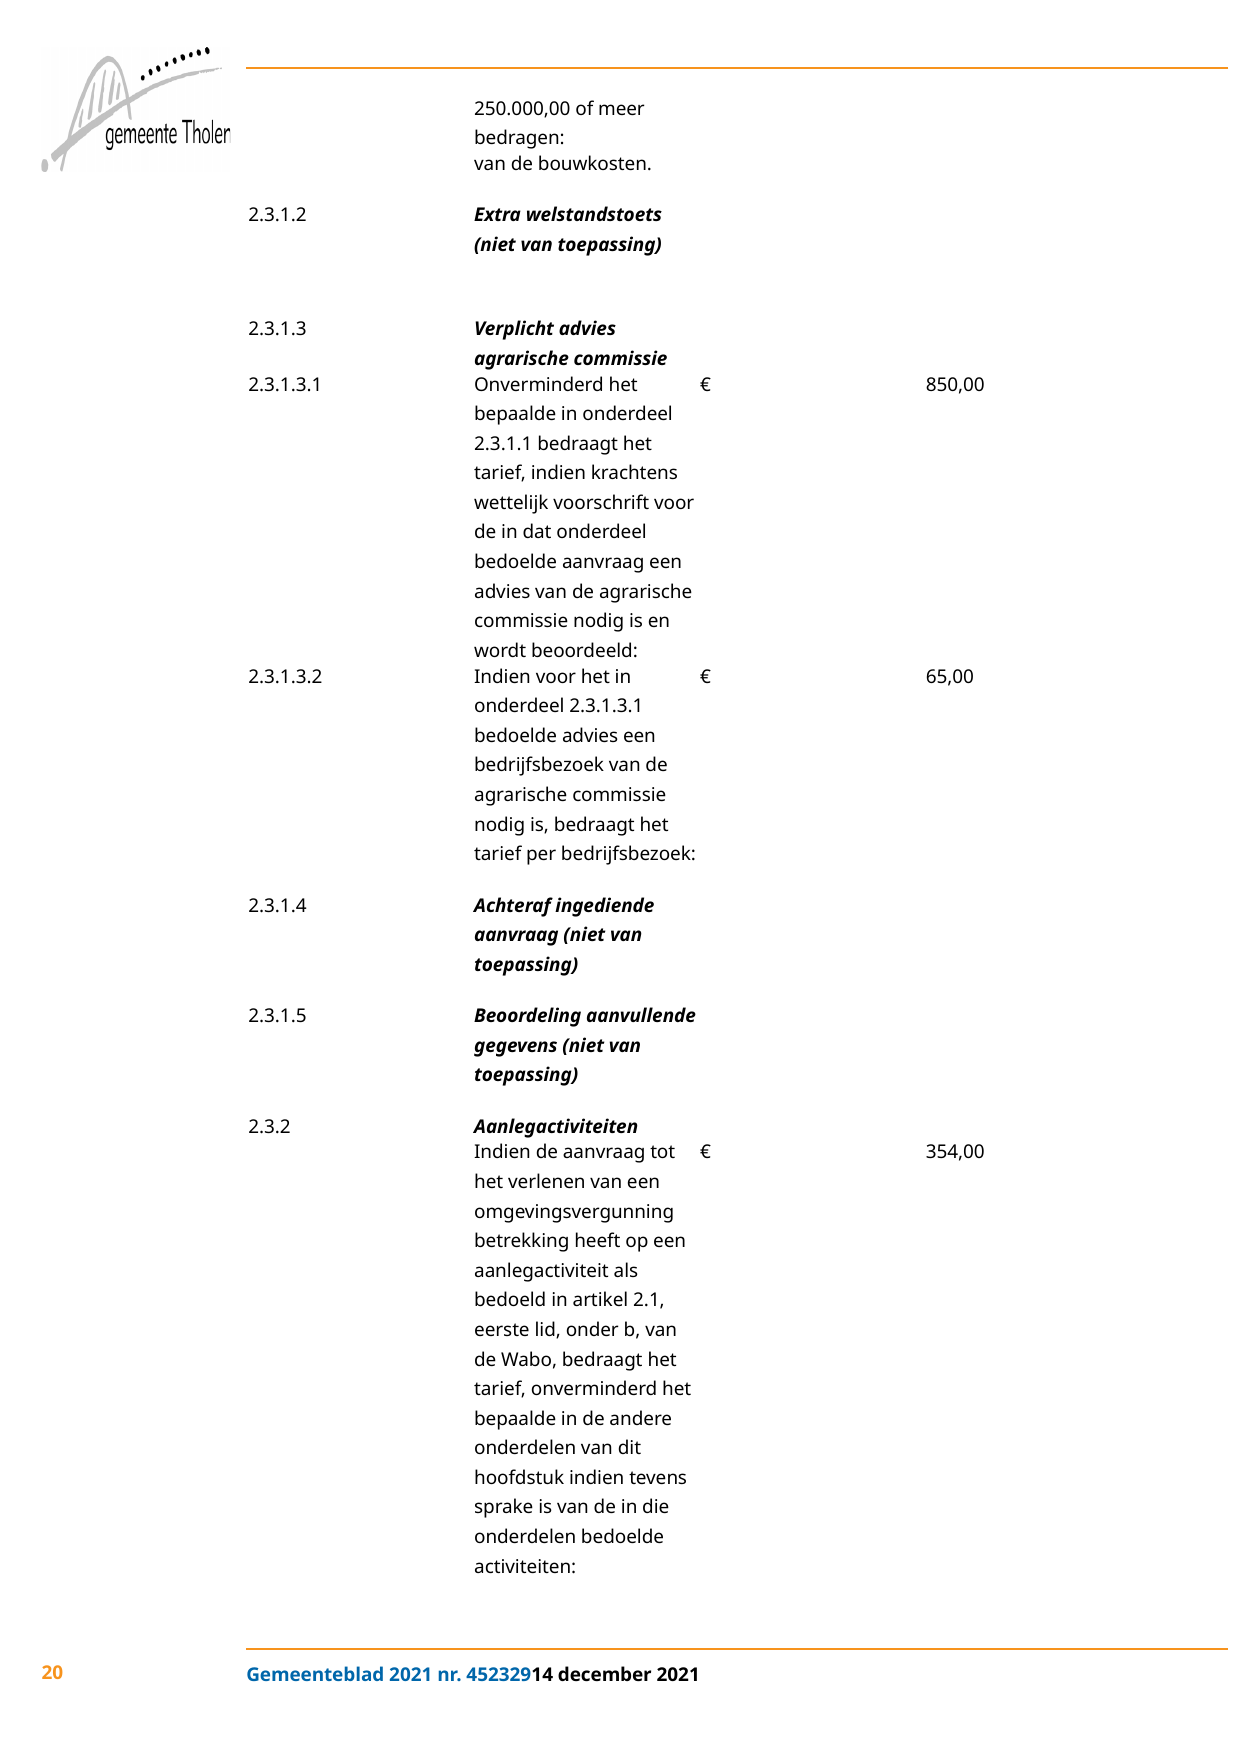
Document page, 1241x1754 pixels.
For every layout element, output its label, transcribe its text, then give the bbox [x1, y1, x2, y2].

table_cell [926, 892, 1152, 977]
table_cell [248, 176, 474, 202]
table_cell [926, 1113, 1152, 1139]
table_cell [700, 892, 926, 977]
table_cell [248, 1087, 474, 1113]
table_cell [474, 257, 700, 283]
table_cell 2.3.1.5 [248, 1003, 474, 1087]
table_cell [248, 1139, 474, 1579]
table_cell [248, 95, 474, 176]
table_cell [926, 1087, 1152, 1113]
table_cell [700, 202, 1152, 257]
table_cell [248, 257, 474, 283]
table_cell [926, 1003, 1152, 1087]
table_header 2.3.1.3 [248, 316, 474, 371]
table_cell € [700, 371, 926, 663]
table_cell [926, 1579, 1152, 1604]
table_cell [474, 866, 700, 892]
table_cell [700, 95, 926, 150]
table_cell 2.3.1.3.2 [248, 663, 474, 866]
table_cell van de bouwkosten. [474, 150, 700, 176]
table_cell [248, 866, 474, 892]
table_cell [474, 176, 700, 202]
table_cell [700, 977, 926, 1002]
table_cell [926, 866, 1152, 892]
table_cell 2.3.1.4 [248, 892, 474, 977]
table_header Verplicht advies agrarische commissie [474, 316, 700, 371]
table_cell [700, 866, 926, 892]
table_cell [248, 1579, 474, 1604]
table_cell [700, 257, 1152, 283]
table_cell [926, 95, 1152, 150]
table_cell 354,00 [926, 1139, 1152, 1579]
table_cell 850,00 [926, 371, 1152, 663]
table_cell [474, 977, 700, 1002]
table_cell [700, 1113, 926, 1139]
table_cell [700, 150, 1152, 176]
table_cell Indien voor het in onderdeel 2.3.1.3.1 bedoelde advies een bedrijfsbezoek van de agrarische commissie nodig is, bedraagt het tarief per bedrijfsbezoek: [474, 663, 700, 866]
table_cell Extra welstandstoets (niet van toepassing) [474, 202, 700, 257]
table_header [700, 316, 1152, 371]
table_cell 2.3.1.3.1 [248, 371, 474, 663]
table_cell [700, 1087, 926, 1113]
table_cell [700, 1579, 926, 1604]
table_cell 250.000,00 of meer bedragen: [474, 95, 700, 150]
table_cell [700, 176, 1152, 202]
table_cell Aanlegactiviteiten [474, 1113, 700, 1139]
table_cell [248, 977, 474, 1002]
table_cell 2.3.2 [248, 1113, 474, 1139]
picture [41, 47, 231, 172]
table_cell 2.3.1.2 [248, 202, 474, 257]
table_cell 65,00 [926, 663, 1152, 866]
table_cell [926, 977, 1152, 1002]
table_cell [700, 1003, 926, 1087]
table_cell Achteraf ingediende aanvraag (niet van toepassing) [474, 892, 700, 977]
table_cell [474, 1579, 700, 1604]
table_cell € [700, 663, 926, 866]
table_cell Onverminderd het bepaalde in onderdeel 2.3.1.1 bedraagt het tarief, indien krachtens wettelijk voorschrift voor de in dat onderdeel bedoelde aanvraag een advies van de agrarische commissie nodig is en wordt beoordeeld: [474, 371, 700, 663]
table_cell € [700, 1139, 926, 1579]
table_cell Indien de aanvraag tot het verlenen van een omgevingsvergunning betrekking heeft op een aanlegactiviteit als bedoeld in artikel 2.1, eerste lid, onder b, van de Wabo, bedraagt het tarief, onverminderd het bepaalde in de andere onderdelen van dit hoofdstuk indien tevens sprake is van de in die onderdelen bedoelde activiteiten: [474, 1139, 700, 1579]
table_cell Beoordeling aanvullende gegevens (niet van toepassing) [474, 1003, 700, 1087]
table_cell [474, 1087, 700, 1113]
